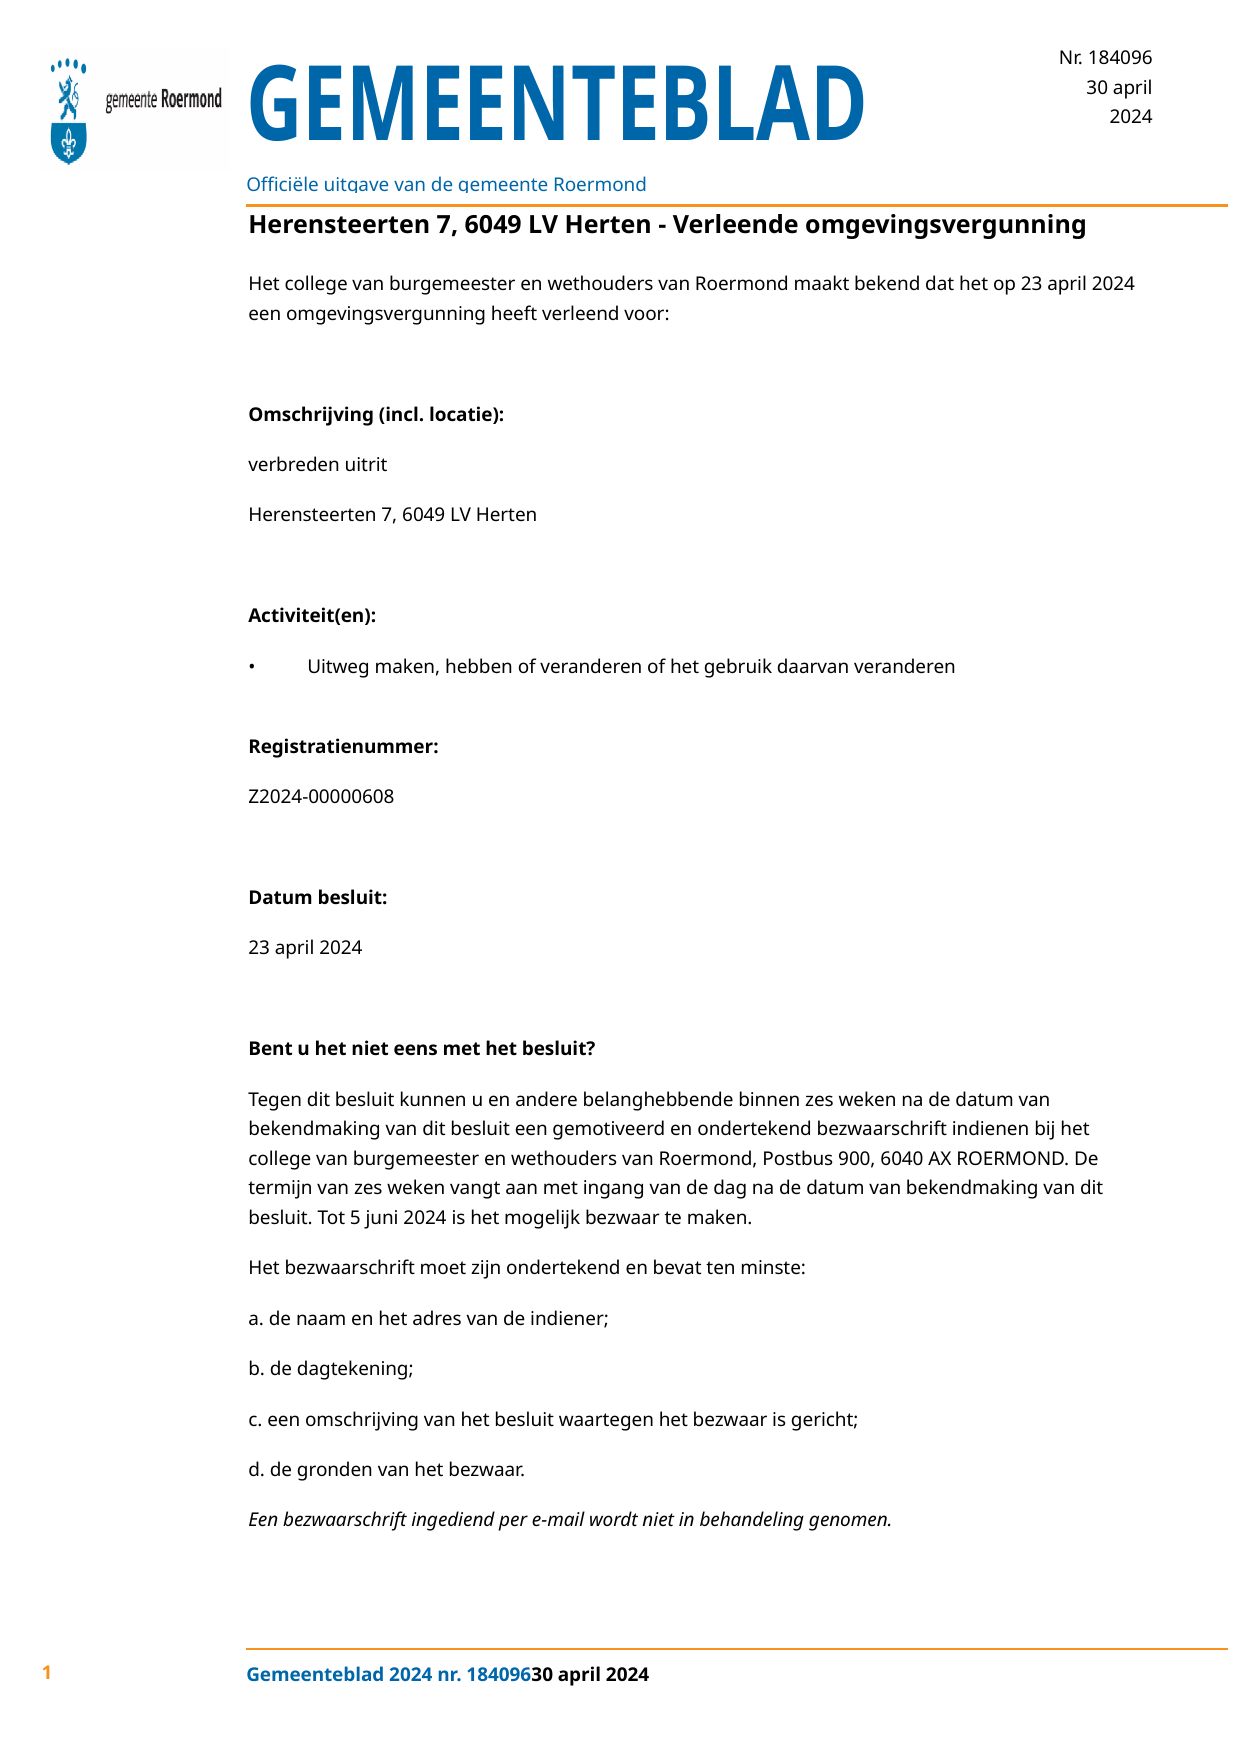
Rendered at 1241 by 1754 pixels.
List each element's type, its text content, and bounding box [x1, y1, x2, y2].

list Uitweg maken, hebben of veranderen of het gebruik daarvan veranderen [248, 653, 1152, 678]
text verbreden uitrit [248, 451, 1152, 477]
text Bent u het niet eens met het besluit? [248, 1035, 1152, 1061]
text d. de gronden van het bezwaar. [248, 1456, 1152, 1482]
text Datum besluit: [248, 884, 1152, 910]
text Herensteerten 7, 6049 LV Herten - Verleende omgevingsvergunning [248, 207, 1152, 241]
picture [41, 47, 231, 172]
text a. de naam en het adres van de indiener; [248, 1305, 1152, 1331]
text b. de dagtekening; [248, 1355, 1152, 1381]
text Een bezwaarschrift ingediend per e-mail wordt niet in behandeling genomen. [248, 1507, 1152, 1532]
text 23 april 2024 [248, 934, 1152, 960]
text Het college van burgemeester en wethouders van Roermond maakt bekend dat het op 23 april 2024 een omgevingsvergunning heeft verleend voor: [248, 270, 1152, 326]
text Z2024-00000608 [248, 783, 1152, 809]
text Omschrijving (incl. locatie): [248, 401, 1152, 426]
text Registratienummer: [248, 733, 1152, 758]
text Activiteit(en): [248, 602, 1152, 628]
text c. een omschrijving van het besluit waartegen het bezwaar is gericht; [248, 1406, 1152, 1431]
text Het bezwaarschrift moet zijn ondertekend en bevat ten minste: [248, 1254, 1152, 1280]
text Herensteerten 7, 6049 LV Herten [248, 502, 1152, 527]
text Tegen dit besluit kunnen u en andere belanghebbende binnen zes weken na de datum van bekendmaking van dit besluit een gemotiveerd en ondertekend bezwaarschrift indienen bij het college van burgemeester en wethouders van Roermond, Postbus 900, 6040 AX ROERMOND. De termijn van zes weken vangt aan met ingang van de dag na de datum van bekendmaking van dit besluit. Tot 5 juni 2024 is het mogelijk bezwaar te maken. [248, 1086, 1152, 1230]
